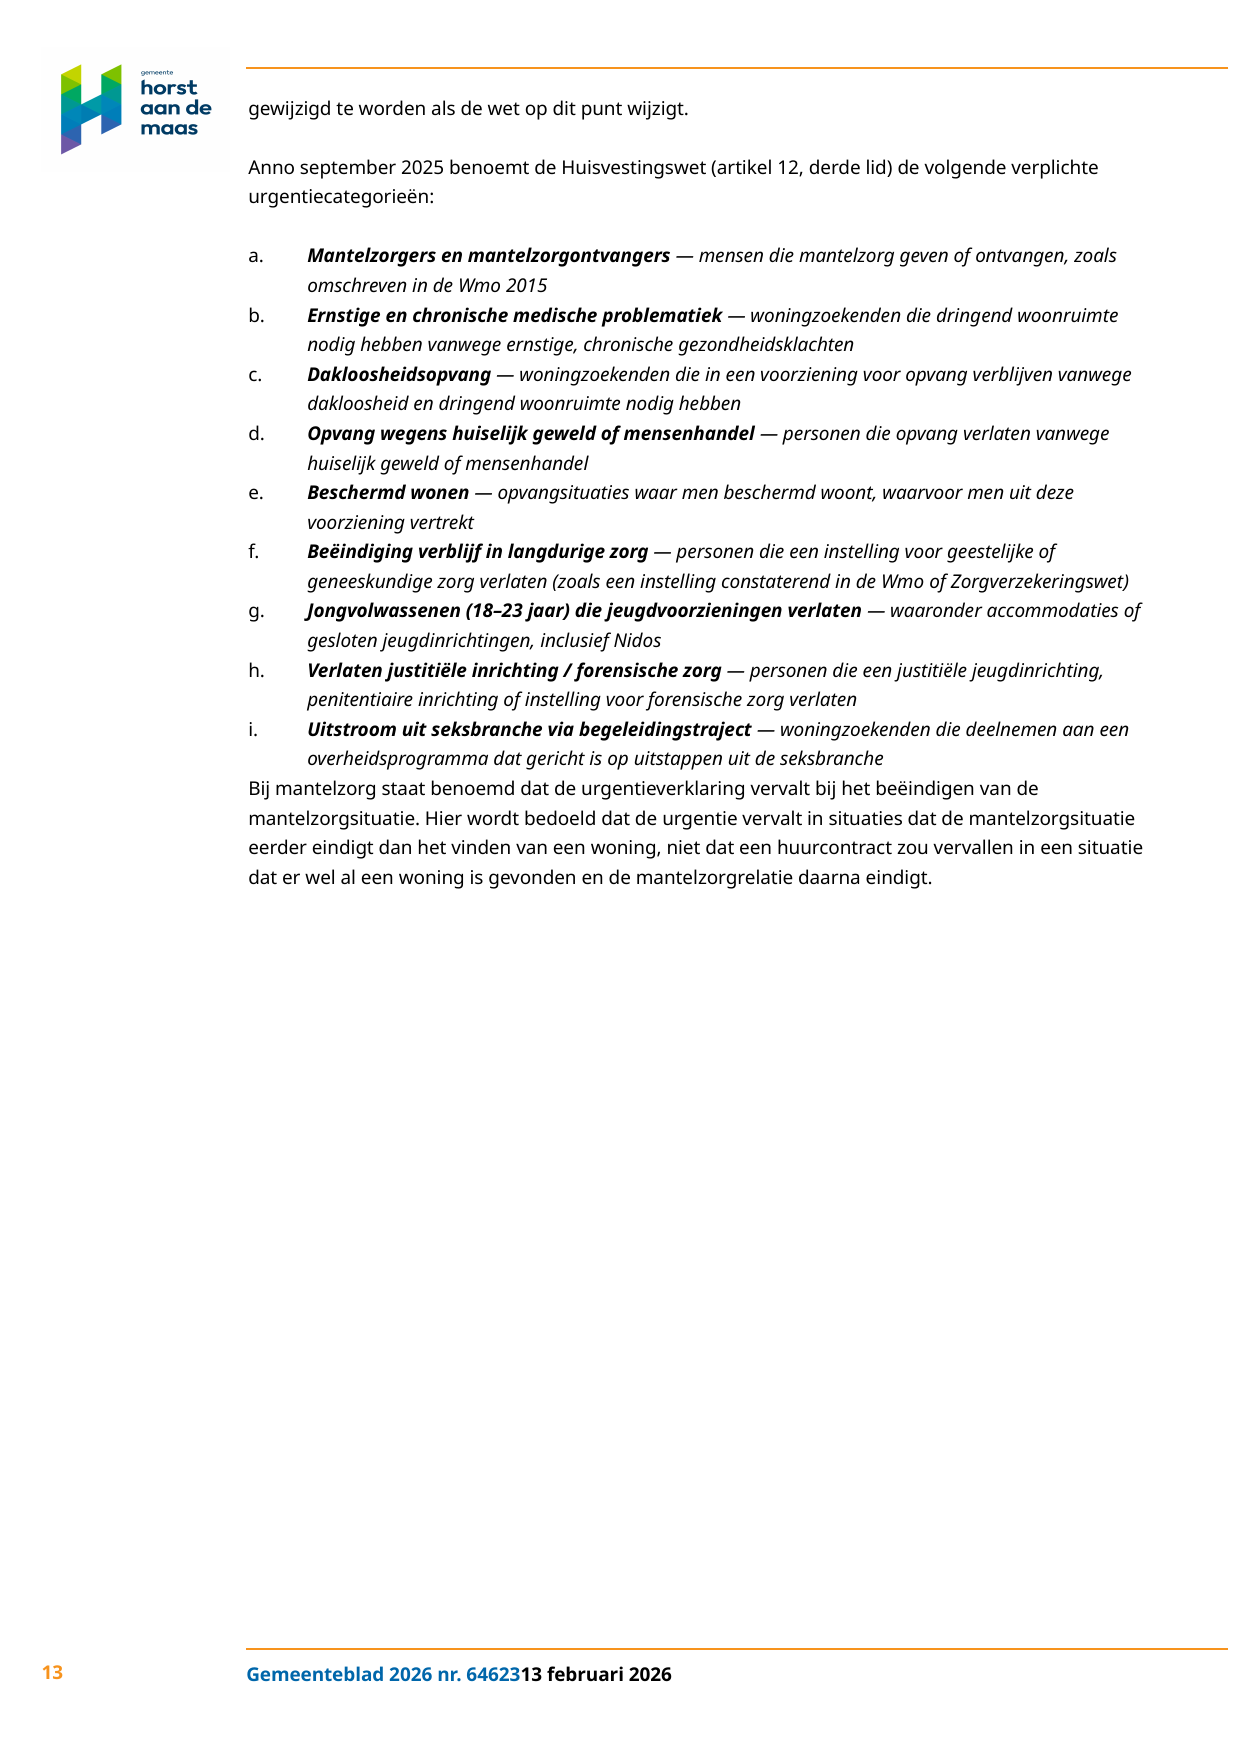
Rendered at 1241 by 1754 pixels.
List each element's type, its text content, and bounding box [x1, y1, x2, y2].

list Verlaten justitiële inrichting / forensische zorg — personen die een justitiële jeugdinrichting, penitentiaire inrichting of instelling voor forensische zorg verlaten [248, 657, 1152, 712]
list Uitstroom uit seksbranche via begeleidingstraject — woningzoekenden die deelnemen aan een overheidsprogramma dat gericht is op uitstappen uit de seksbranche [248, 716, 1152, 771]
list Dakloosheidsopvang — woningzoekenden die in een voorziening voor opvang verblijven vanwege dakloosheid en dringend woonruimte nodig hebben [248, 361, 1152, 416]
list Ernstige en chronische medische problematiek — woningzoekenden die dringend woonruimte nodig hebben vanwege ernstige, chronische gezondheidsklachten [248, 302, 1152, 357]
list Beëindiging verblijf in langdurige zorg — personen die een instelling voor geestelijke of geneeskundige zorg verlaten (zoals een instelling constaterend in de Wmo of Zorgverzekeringswet) [248, 538, 1152, 594]
picture [41, 47, 231, 172]
list Opvang wegens huiselijk geweld of mensenhandel — personen die opvang verlaten vanwege huiselijk geweld of mensenhandel [248, 420, 1152, 476]
list Jongvolwassenen (18–23 jaar) die jeugdvoorzieningen verlaten — waaronder accommodaties of gesloten jeugdinrichtingen, inclusief Nidos [248, 598, 1152, 653]
text gewijzigd te worden als de wet op dit punt wijzigt. [248, 95, 1152, 121]
text Bij mantelzorg staat benoemd dat de urgentieverklaring vervalt bij het beëindigen van de mantelzorgsituatie. Hier wordt bedoeld dat de urgentie vervalt in situaties dat de mantelzorgsituatie eerder eindigt dan het vinden van een woning, niet dat een huurcontract zou vervallen in een situatie dat er wel al een woning is gevonden en de mantelzorgrelatie daarna eindigt. [248, 775, 1152, 890]
list Mantelzorgers en mantelzorgontvangers — mensen die mantelzorg geven of ontvangen, zoals omschreven in de Wmo 2015 [248, 243, 1152, 298]
text Anno september 2025 benoemt de Huisvestingswet (artikel 12, derde lid) de volgende verplichte urgentiecategorieën: [248, 154, 1152, 209]
list Beschermd wonen — opvangsituaties waar men beschermd woont, waarvoor men uit deze voorziening vertrekt [248, 479, 1152, 535]
